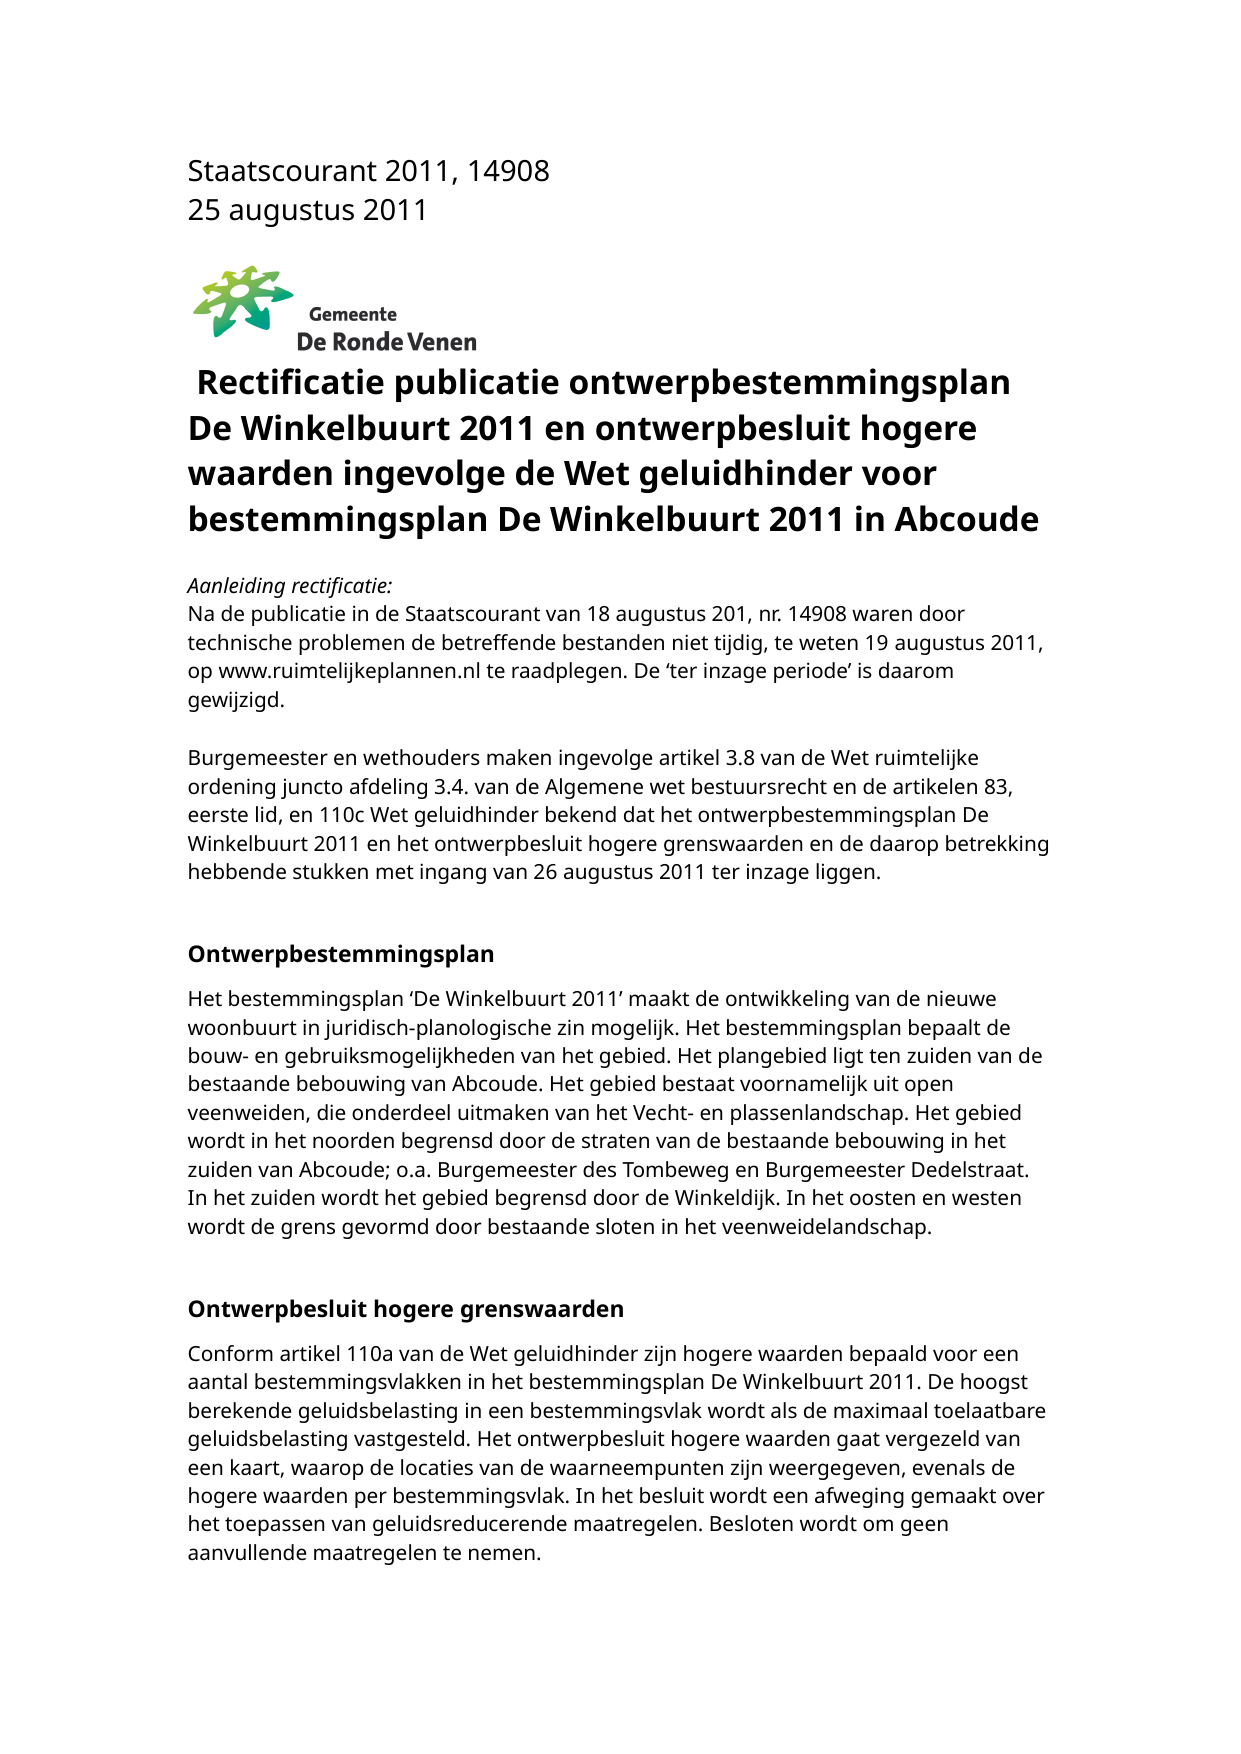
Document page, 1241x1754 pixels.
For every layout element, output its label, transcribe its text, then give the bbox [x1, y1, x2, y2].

picture [187, 258, 484, 359]
text Het bestemmingsplan ‘De Winkelbuurt 2011’ maakt de ontwikkeling van de nieuwe woonbuurt in juridisch-planologische zin mogelijk. Het bestemmingsplan bepaalt de bouw- en gebruiksmogelijkheden van het gebied. Het plangebied ligt ten zuiden van de bestaande bebouwing van Abcoude. Het gebied bestaat voornamelijk uit open veenweiden, die onderdeel uitmaken van het Vecht- en plassenlandschap. Het gebied wordt in het noorden begrensd door de straten van de bestaande bebouwing in het zuiden van Abcoude; o.a. Burgemeester des Tombeweg en Burgemeester Dedelstraat. In het zuiden wordt het gebied begrensd door de Winkeldijk. In het oosten en westen wordt de grens gevormd door bestaande sloten in het veenweidelandschap. [187, 984, 1053, 1240]
text Conform artikel 110a van de Wet geluidhinder zijn hogere waarden bepaald voor een aantal bestemmingsvlakken in het bestemmingsplan De Winkelbuurt 2011. De hoogst berekende geluidsbelasting in een bestemmingsvlak wordt als de maximaal toelaatbare geluidsbelasting vastgesteld. Het ontwerpbesluit hogere waarden gaat vergezeld van een kaart, waarop de locaties van de waarneempunten zijn weergegeven, evenals de hogere waarden per bestemmingsvlak. In het besluit wordt een afweging gemaakt over het toepassen van geluidsreducerende maatregelen. Besloten wordt om geen aanvullende maatregelen te nemen. [187, 1339, 1053, 1566]
subtitle Rectificatie publicatie ontwerpbestemmingsplan De Winkelbuurt 2011 en ontwerpbesluit hogere waarden ingevolge de Wet geluidhinder voor bestemmingsplan De Winkelbuurt 2011 in Abcoude [187, 271, 1053, 541]
subtitle Ontwerpbestemmingsplan [187, 938, 1053, 969]
text Staatscourant 2011, 14908 [187, 150, 1053, 190]
text 25 augustus 2011 [187, 190, 1053, 229]
text Na de publicatie in de Staatscourant van 18 augustus 201, nr. 14908 waren door technische problemen de betreffende bestanden niet tijdig, te weten 19 augustus 2011, op www.ruimtelijkeplannen.nl te raadplegen. De ‘ter inzage periode’ is daarom gewijzigd. [187, 599, 1053, 713]
text Burgemeester en wethouders maken ingevolge artikel 3.8 van de Wet ruimtelijke ordening juncto afdeling 3.4. van de Algemene wet bestuursrecht en de artikelen 83, eerste lid, en 110c Wet geluidhinder bekend dat het ontwerpbestemmingsplan De Winkelbuurt 2011 en het ontwerpbesluit hogere grenswaarden en de daarop betrekking hebbende stukken met ingang van 26 augustus 2011 ter inzage liggen. [187, 743, 1053, 886]
subtitle Ontwerpbesluit hogere grenswaarden [187, 1293, 1053, 1324]
text Aanleiding rectificatie: [187, 571, 1053, 599]
